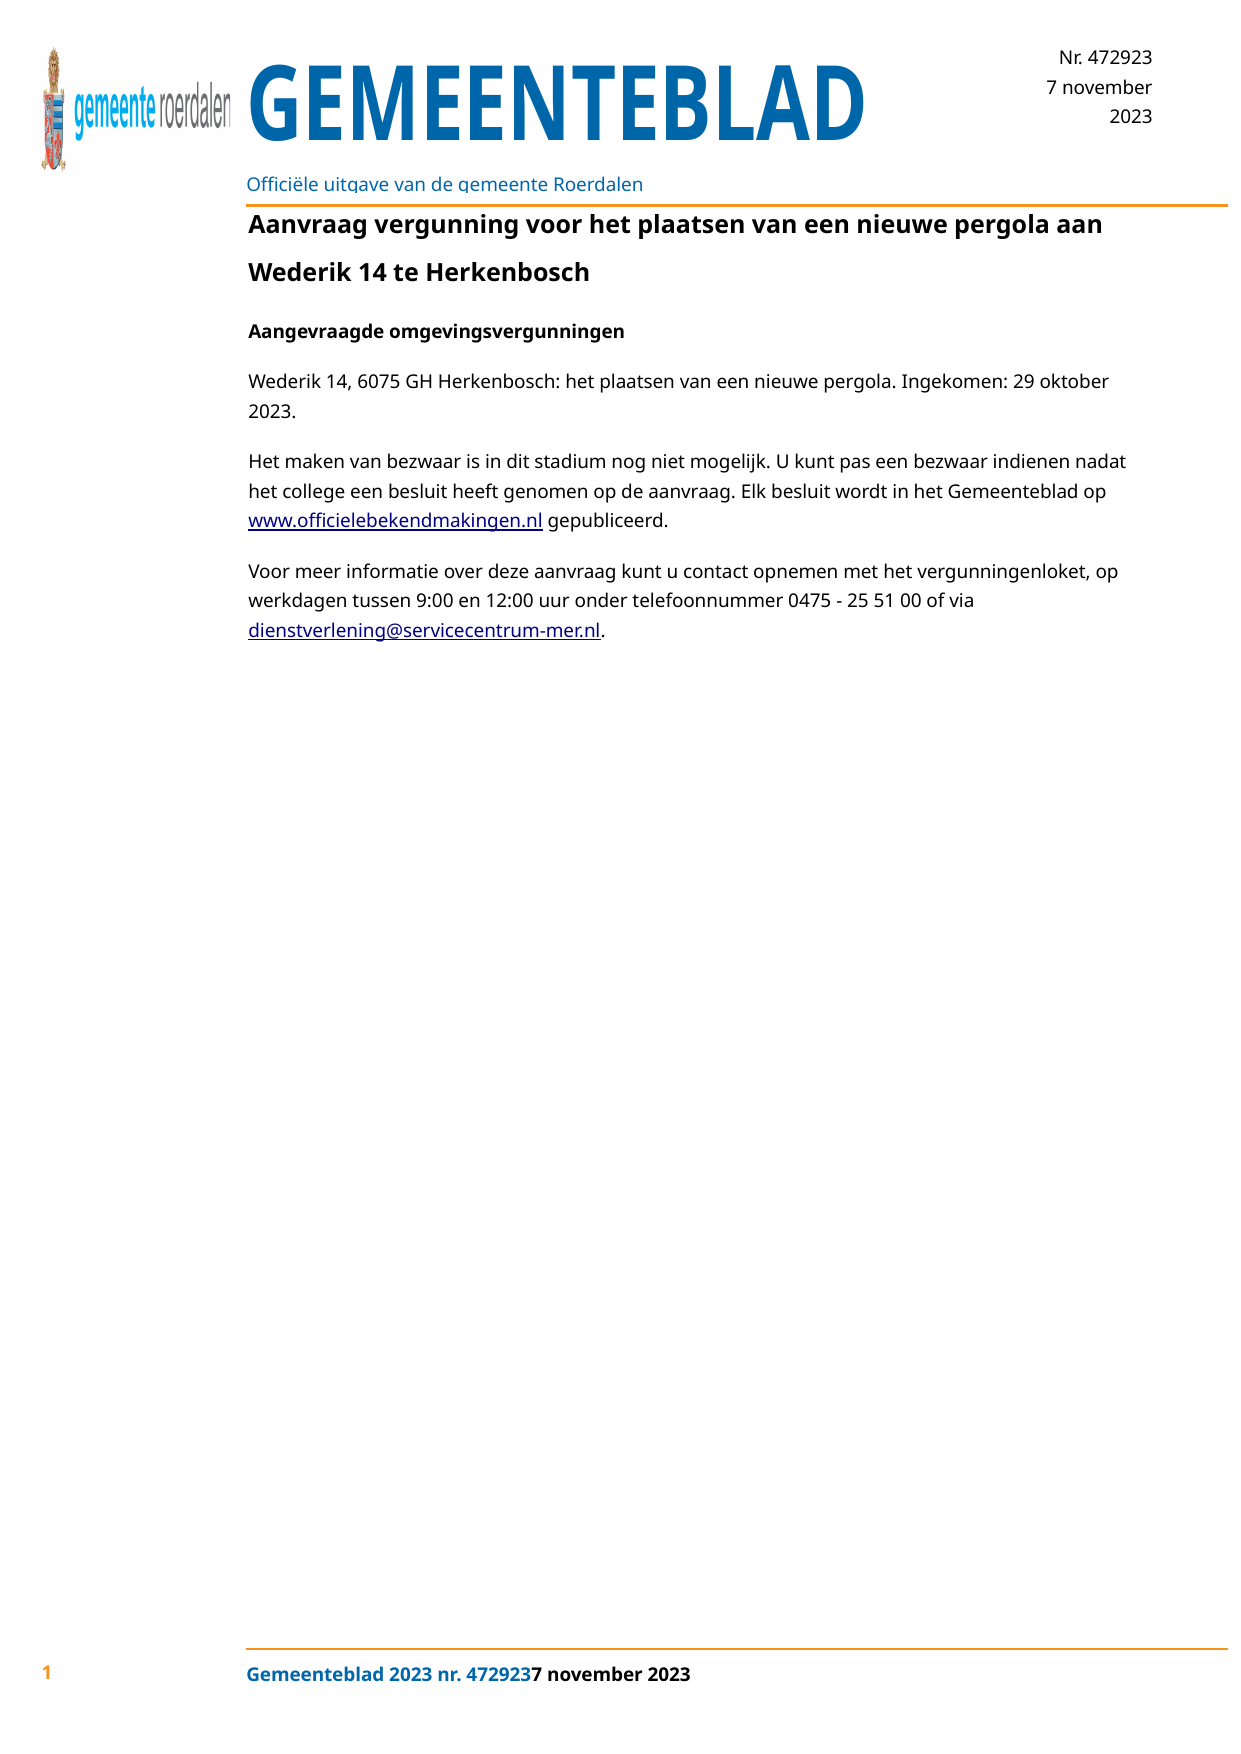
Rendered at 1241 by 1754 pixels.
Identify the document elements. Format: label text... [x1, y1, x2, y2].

text Voor meer informatie over deze aanvraag kunt u contact opnemen met het vergunningenloket, op werkdagen tussen 9:00 en 12:00 uur onder telefoonnummer 0475 - 25 51 00 of via dienstverlening@servicecentrum-mer.nl. [248, 558, 1152, 643]
text Wederik 14, 6075 GH Herkenbosch: het plaatsen van een nieuwe pergola. Ingekomen: 29 oktober 2023. [248, 368, 1152, 424]
text Aanvraag vergunning voor het plaatsen van een nieuwe pergola aan Wederik 14 te Herkenbosch [248, 207, 1152, 288]
picture [41, 47, 231, 172]
text Het maken van bezwaar is in dit stadium nog niet mogelijk. U kunt pas een bezwaar indienen nadat het college een besluit heeft genomen op de aanvraag. Elk besluit wordt in het Gemeenteblad op www.officielebekendmakingen.nl gepubliceerd. [248, 448, 1152, 533]
text Aangevraagde omgevingsvergunningen [248, 318, 1152, 344]
